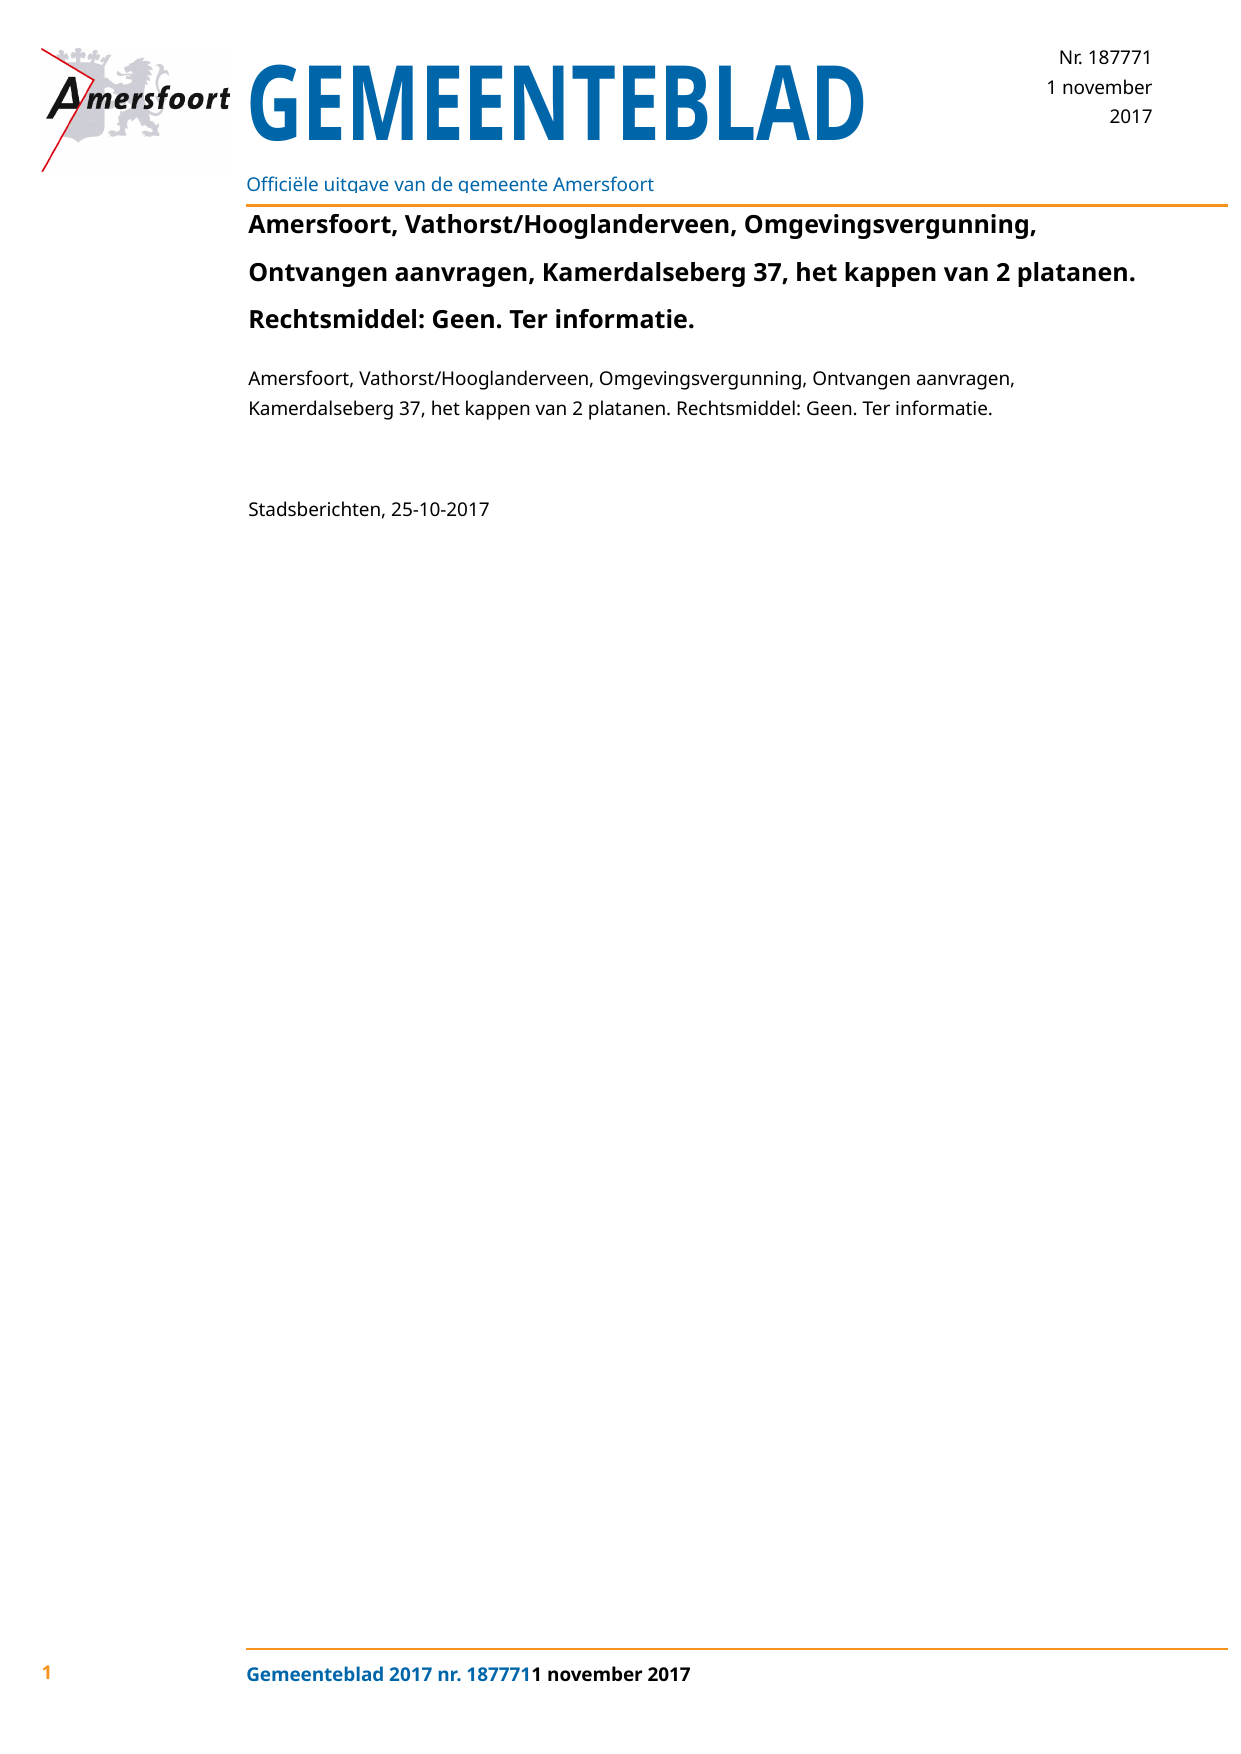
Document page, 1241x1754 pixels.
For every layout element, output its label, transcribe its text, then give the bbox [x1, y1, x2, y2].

text Amersfoort, Vathorst/Hooglanderveen, Omgevingsvergunning, Ontvangen aanvragen, Kamerdalseberg 37, het kappen van 2 platanen. Rechtsmiddel: Geen. Ter informatie. [248, 366, 1152, 421]
picture [41, 47, 231, 172]
text Amersfoort, Vathorst/Hooglanderveen, Omgevingsvergunning, Ontvangen aanvragen, Kamerdalseberg 37, het kappen van 2 platanen. Rechtsmiddel: Geen. Ter informatie. [248, 207, 1152, 336]
text Stadsberichten, 25-10-2017 [248, 496, 1152, 522]
